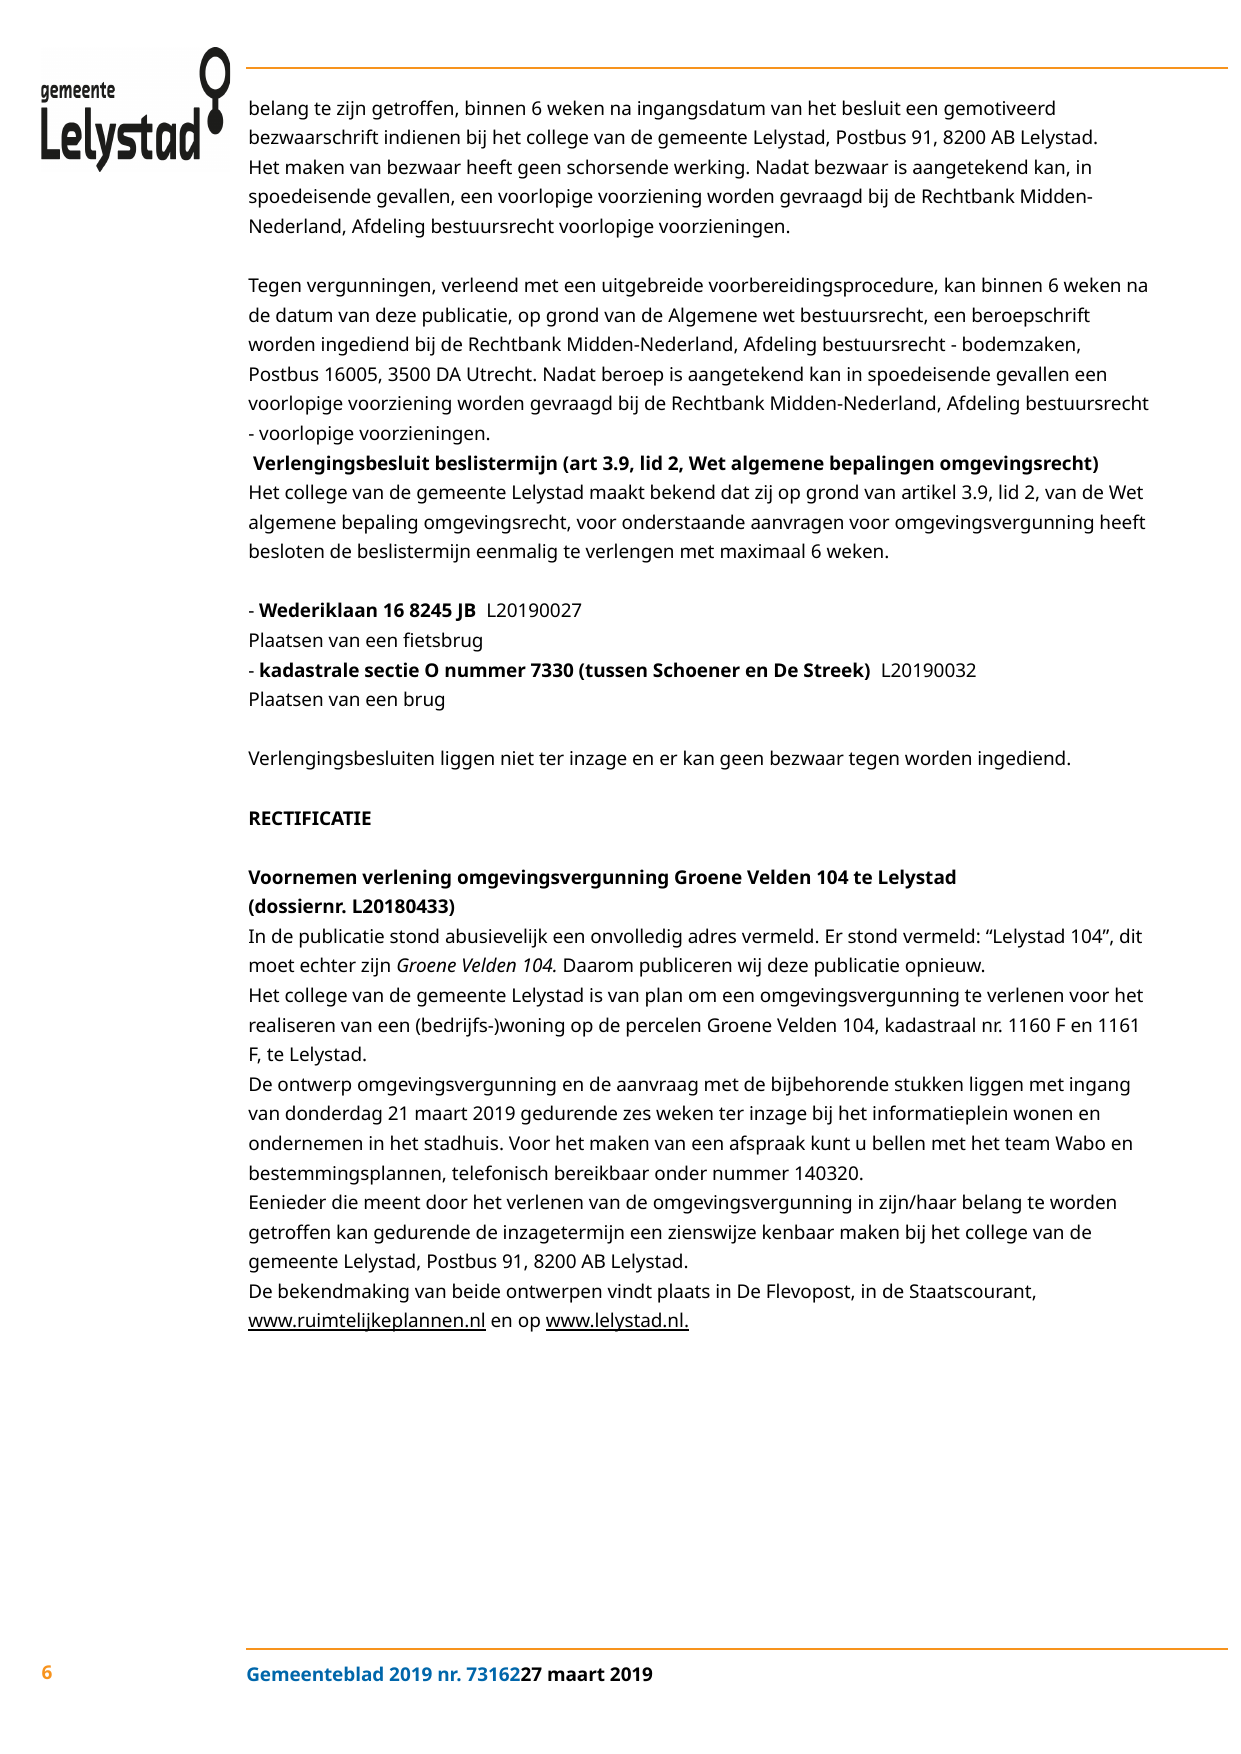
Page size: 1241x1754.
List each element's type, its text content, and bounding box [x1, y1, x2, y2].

text De bekendmaking van beide ontwerpen vindt plaats in De Flevopost, in de Staatscourant, www.ruimtelijkeplannen.nl en op www.lelystad.nl. [248, 1278, 1152, 1333]
text - kadastrale sectie O nummer 7330 (tussen Schoener en De Streek) L20190032 [248, 657, 1152, 683]
text Verlengingsbesluiten liggen niet ter inzage en er kan geen bezwaar tegen worden ingediend. [248, 746, 1152, 771]
text Plaatsen van een fietsbrug [248, 627, 1152, 653]
text Voornemen verlening omgevingsvergunning Groene Velden 104 te Lelystad [248, 864, 1152, 890]
text Het college van de gemeente Lelystad maakt bekend dat zij op grond van artikel 3.9, lid 2, van de Wet algemene bepaling omgevingsrecht, voor onderstaande aanvragen voor omgevingsvergunning heeft besloten de beslistermijn eenmalig te verlengen met maximaal 6 weken. [248, 479, 1152, 564]
picture [41, 47, 231, 172]
text Eenieder die meent door het verlenen van de omgevingsvergunning in zijn/haar belang te worden getroffen kan gedurende de inzagetermijn een zienswijze kenbaar maken bij het college van de gemeente Lelystad, Postbus 91, 8200 AB Lelystad. [248, 1189, 1152, 1274]
text Verlengingsbesluit beslistermijn (art 3.9, lid 2, Wet algemene bepalingen omgevingsrecht) [248, 450, 1152, 476]
text Het college van de gemeente Lelystad is van plan om een omgevingsvergunning te verlenen voor het realiseren van een (bedrijfs-)woning op de percelen Groene Velden 104, kadastraal nr. 1160 F en 1161 F, te Lelystad. [248, 982, 1152, 1067]
text Het maken van bezwaar heeft geen schorsende werking. Nadat bezwaar is aangetekend kan, in spoedeisende gevallen, een voorlopige voorziening worden gevraagd bij de Rechtbank Midden-Nederland, Afdeling bestuursrecht voorlopige voorzieningen. [248, 154, 1152, 239]
text In de publicatie stond abusievelijk een onvolledig adres vermeld. Er stond vermeld: “Lelystad 104”, dit moet echter zijn Groene Velden 104. Daarom publiceren wij deze publicatie opnieuw. [248, 923, 1152, 978]
text - Wederiklaan 16 8245 JB L20190027 [248, 598, 1152, 623]
text (dossiernr. L20180433) [248, 893, 1152, 919]
text Plaatsen van een brug [248, 686, 1152, 712]
text RECTIFICATIE [248, 805, 1152, 831]
text De ontwerp omgevingsvergunning en de aanvraag met de bijbehorende stukken liggen met ingang van donderdag 21 maart 2019 gedurende zes weken ter inzage bij het informatieplein wonen en ondernemen in het stadhuis. Voor het maken van een afspraak kunt u bellen met het team Wabo en bestemmingsplannen, telefonisch bereikbaar onder nummer 140320. [248, 1071, 1152, 1186]
text belang te zijn getroffen, binnen 6 weken na ingangsdatum van het besluit een gemotiveerd bezwaarschrift indienen bij het college van de gemeente Lelystad, Postbus 91, 8200 AB Lelystad. [248, 95, 1152, 150]
text Tegen vergunningen, verleend met een uitgebreide voorbereidingsprocedure, kan binnen 6 weken na de datum van deze publicatie, op grond van de Algemene wet bestuursrecht, een beroepschrift worden ingediend bij de Rechtbank Midden-Nederland, Afdeling bestuursrecht - bodemzaken, Postbus 16005, 3500 DA Utrecht. Nadat beroep is aangetekend kan in spoedeisende gevallen een voorlopige voorziening worden gevraagd bij de Rechtbank Midden-Nederland, Afdeling bestuursrecht - voorlopige voorzieningen. [248, 272, 1152, 446]
